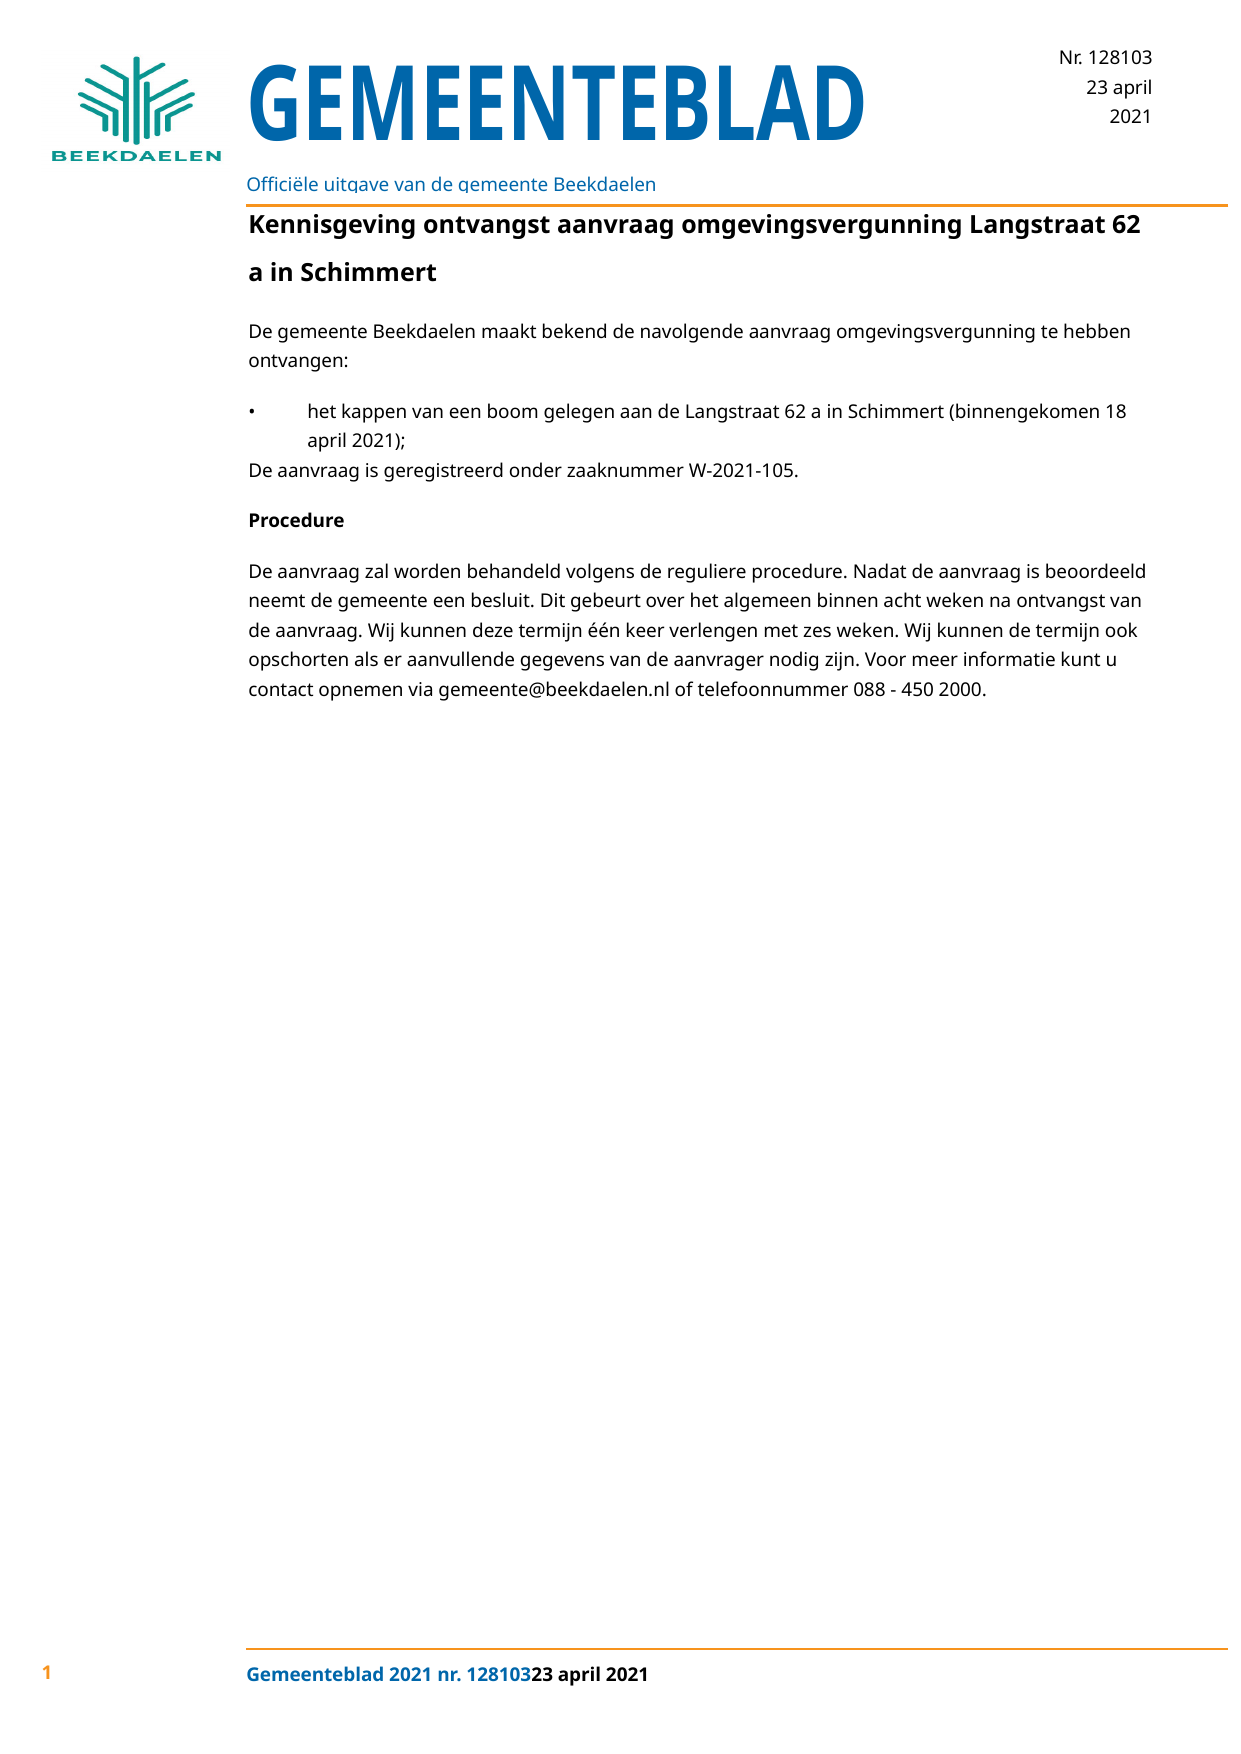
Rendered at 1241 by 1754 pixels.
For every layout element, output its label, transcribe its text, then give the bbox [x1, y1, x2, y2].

text De aanvraag zal worden behandeld volgens de reguliere procedure. Nadat de aanvraag is beoordeeld neemt de gemeente een besluit. Dit gebeurt over het algemeen binnen acht weken na ontvangst van de aanvraag. Wij kunnen deze termijn één keer verlengen met zes weken. Wij kunnen de termijn ook opschorten als er aanvullende gegevens van de aanvrager nodig zijn. Voor meer informatie kunt u contact opnemen via gemeente@beekdaelen.nl of telefoonnummer 088 - 450 2000. [248, 558, 1152, 702]
text De gemeente Beekdaelen maakt bekend de navolgende aanvraag omgevingsvergunning te hebben ontvangen: [248, 318, 1152, 373]
text Kennisgeving ontvangst aanvraag omgevingsvergunning Langstraat 62 a in Schimmert [248, 207, 1152, 288]
text De aanvraag is geregistreerd onder zaaknummer W-2021-105. [248, 457, 1152, 483]
picture [41, 47, 231, 172]
list het kappen van een boom gelegen aan de Langstraat 62 a in Schimmert (binnengekomen 18 april 2021); [248, 398, 1152, 453]
text Procedure [248, 507, 1152, 533]
